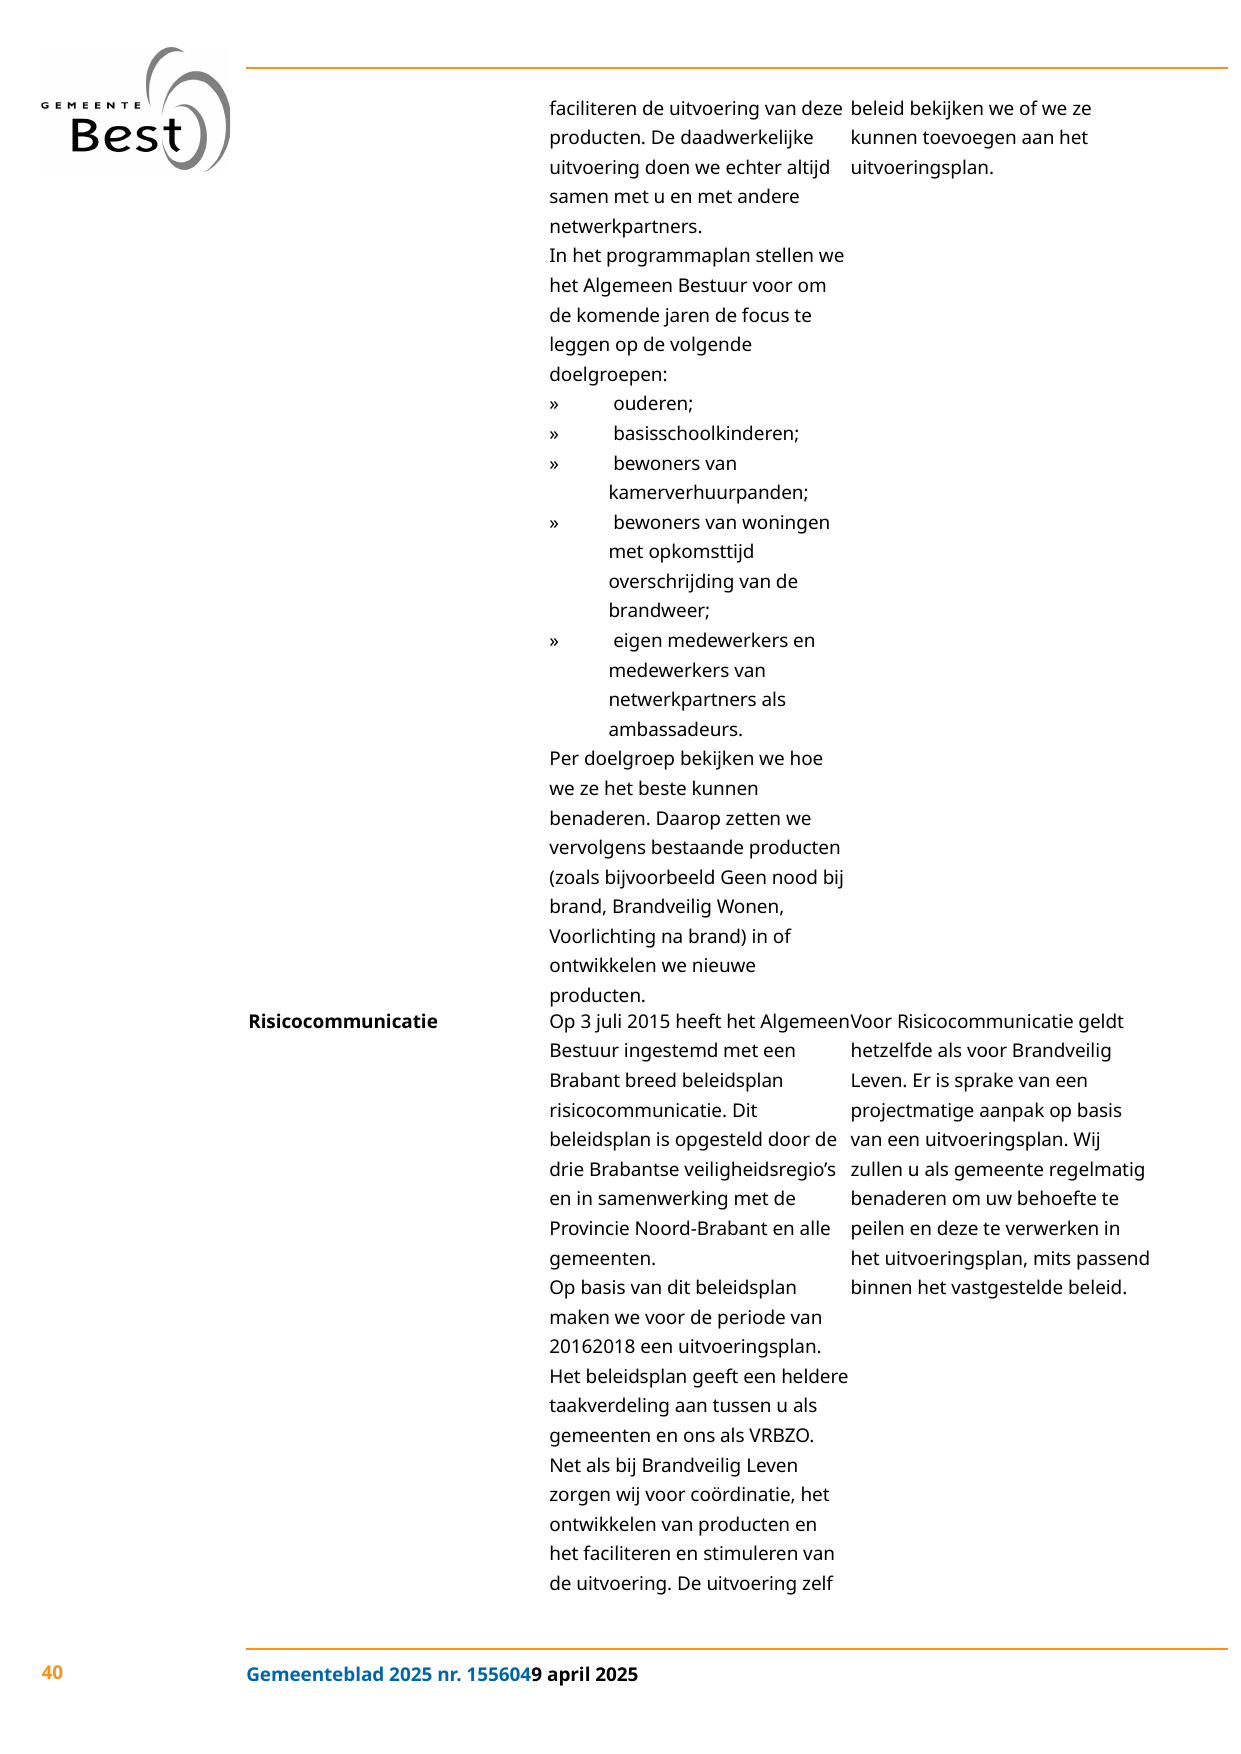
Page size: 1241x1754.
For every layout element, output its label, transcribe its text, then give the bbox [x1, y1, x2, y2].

table_cell faciliteren de uitvoering van deze producten. De daadwerkelijke uitvoering doen we echter altijd samen met u en met andere netwerkpartners. In het programmaplan stellen we het Algemeen Bestuur voor om de komende jaren de focus te leggen op de volgende doelgroepen: ouderen; basisschoolkinderen; bewoners van kamerverhuurpanden; bewoners van woningen met opkomsttijd overschrijding van de brandweer; eigen medewerkers en medewerkers van netwerkpartners als ambassadeurs. Per doelgroep bekijken we hoe we ze het beste kunnen benaderen. Daarop zetten we vervolgens bestaande producten (zoals bijvoorbeeld Geen nood bij brand, Brandveilig Wonen, Voorlichting na brand) in of ontwikkelen we nieuwe producten. [549, 95, 850, 1008]
table_cell Risicocommunicatie [248, 1008, 549, 1596]
table_cell [248, 95, 549, 1008]
picture [41, 47, 231, 172]
table_cell Op 3 juli 2015 heeft het Algemeen Bestuur ingestemd met een Brabant breed beleidsplan risicocommunicatie. Dit beleidsplan is opgesteld door de drie Brabantse veiligheidsregio’s en in samenwerking met de Provincie Noord-Brabant en alle gemeenten. Op basis van dit beleidsplan maken we voor de periode van 20162018 een uitvoeringsplan. Het beleidsplan geeft een heldere taakverdeling aan tussen u als gemeenten en ons als VRBZO. Net als bij Brandveilig Leven zorgen wij voor coördinatie, het ontwikkelen van producten en het faciliteren en stimuleren van de uitvoering. De uitvoering zelf [549, 1008, 850, 1596]
table_cell beleid bekijken we of we ze kunnen toevoegen aan het uitvoeringsplan. [850, 95, 1152, 1008]
table_cell Voor Risicocommunicatie geldt hetzelfde als voor Brandveilig Leven. Er is sprake van een projectmatige aanpak op basis van een uitvoeringsplan. Wij zullen u als gemeente regelmatig benaderen om uw behoefte te peilen en deze te verwerken in het uitvoeringsplan, mits passend binnen het vastgestelde beleid. [850, 1008, 1152, 1596]
